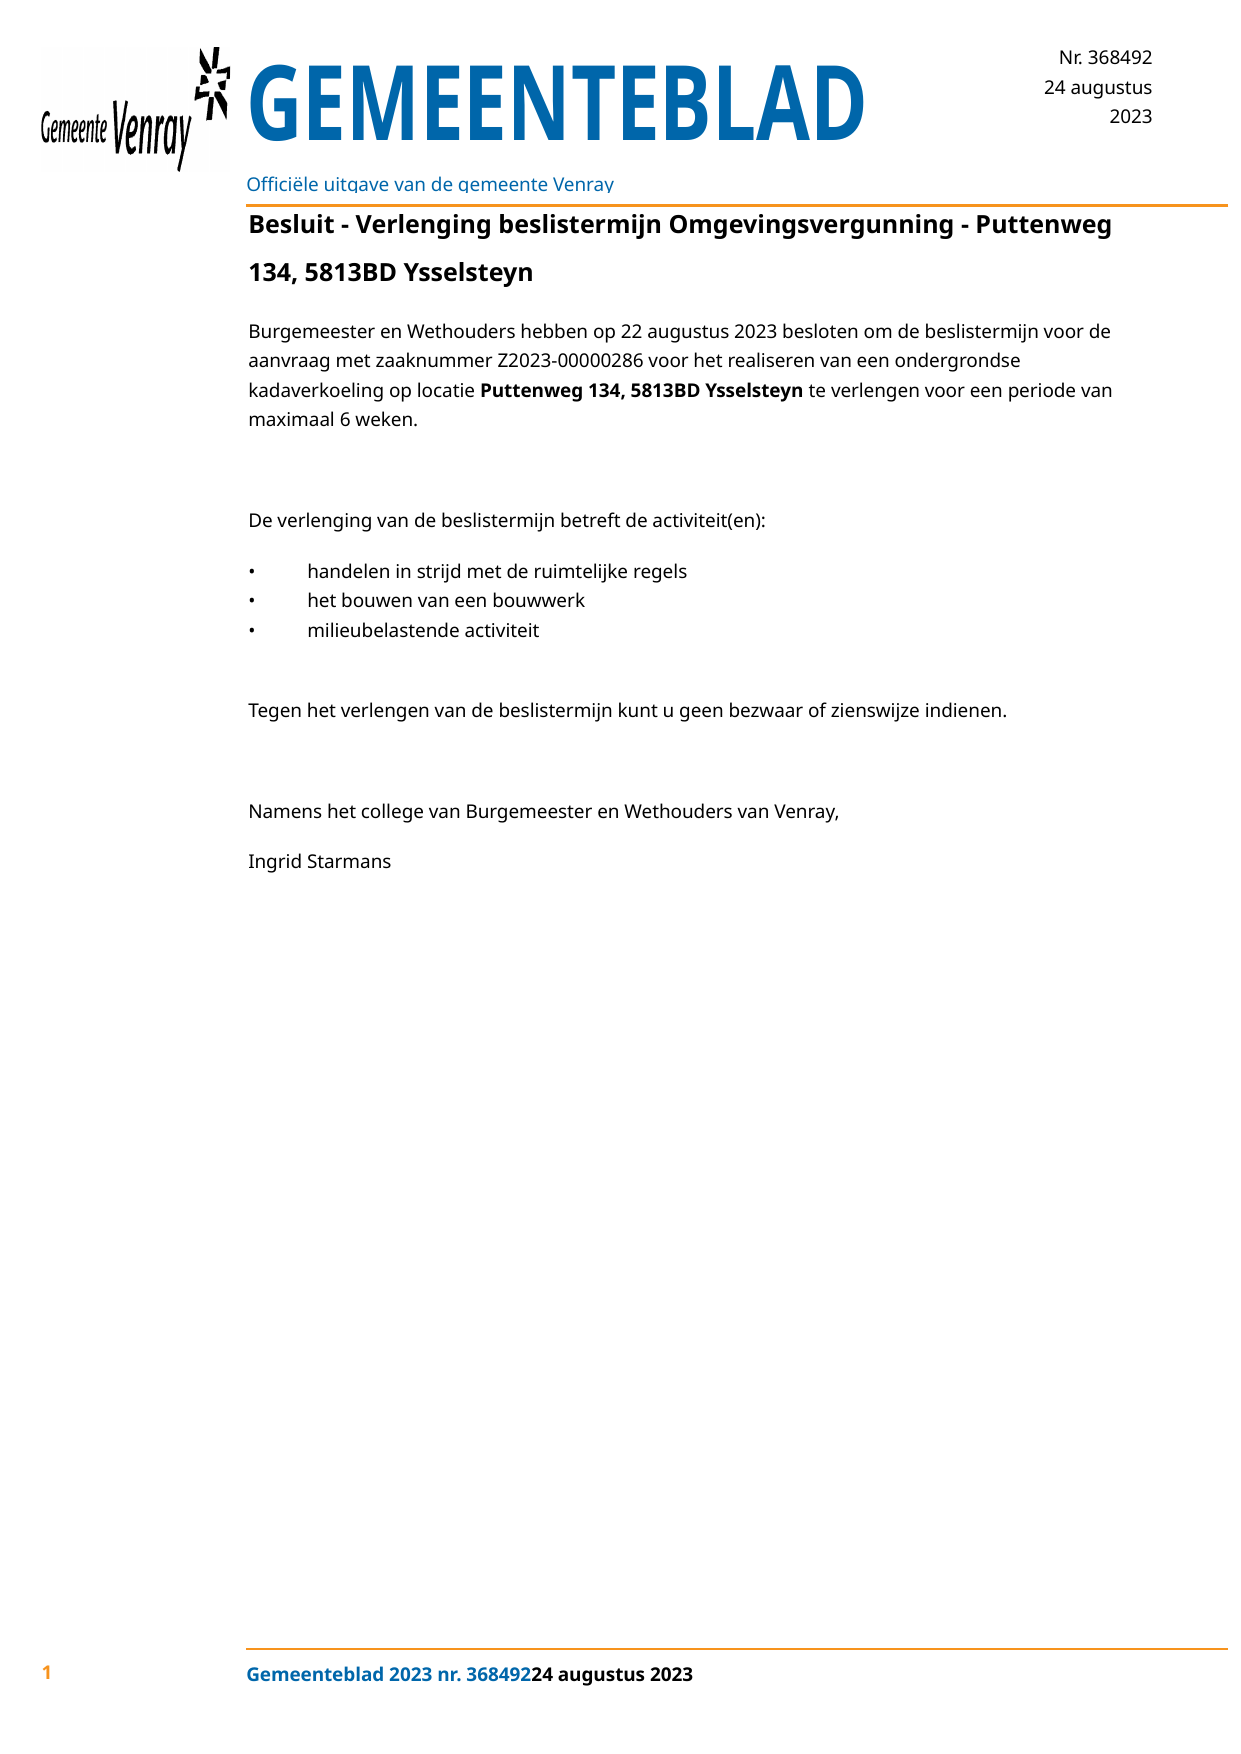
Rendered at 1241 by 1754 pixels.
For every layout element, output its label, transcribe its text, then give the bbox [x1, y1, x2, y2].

text Namens het college van Burgemeester en Wethouders van Venray, [248, 798, 1152, 824]
text Tegen het verlengen van de beslistermijn kunt u geen bezwaar of zienswijze indienen. [248, 697, 1152, 723]
text Besluit - Verlenging beslistermijn Omgevingsvergunning - Puttenweg 134, 5813BD Ysselsteyn [248, 207, 1152, 288]
text Ingrid Starmans [248, 848, 1152, 874]
list milieubelastende activiteit [248, 617, 1152, 643]
picture [41, 47, 231, 172]
list handelen in strijd met de ruimtelijke regels [248, 558, 1152, 584]
text Burgemeester en Wethouders hebben op 22 augustus 2023 besloten om de beslistermijn voor de aanvraag met zaaknummer Z2023-00000286 voor het realiseren van een ondergrondse kadaverkoeling op locatie Puttenweg 134, 5813BD Ysselsteyn te verlengen voor een periode van maximaal 6 weken. [248, 318, 1152, 432]
list het bouwen van een bouwwerk [248, 587, 1152, 613]
text De verlenging van de beslistermijn betreft de activiteit(en): [248, 507, 1152, 533]
